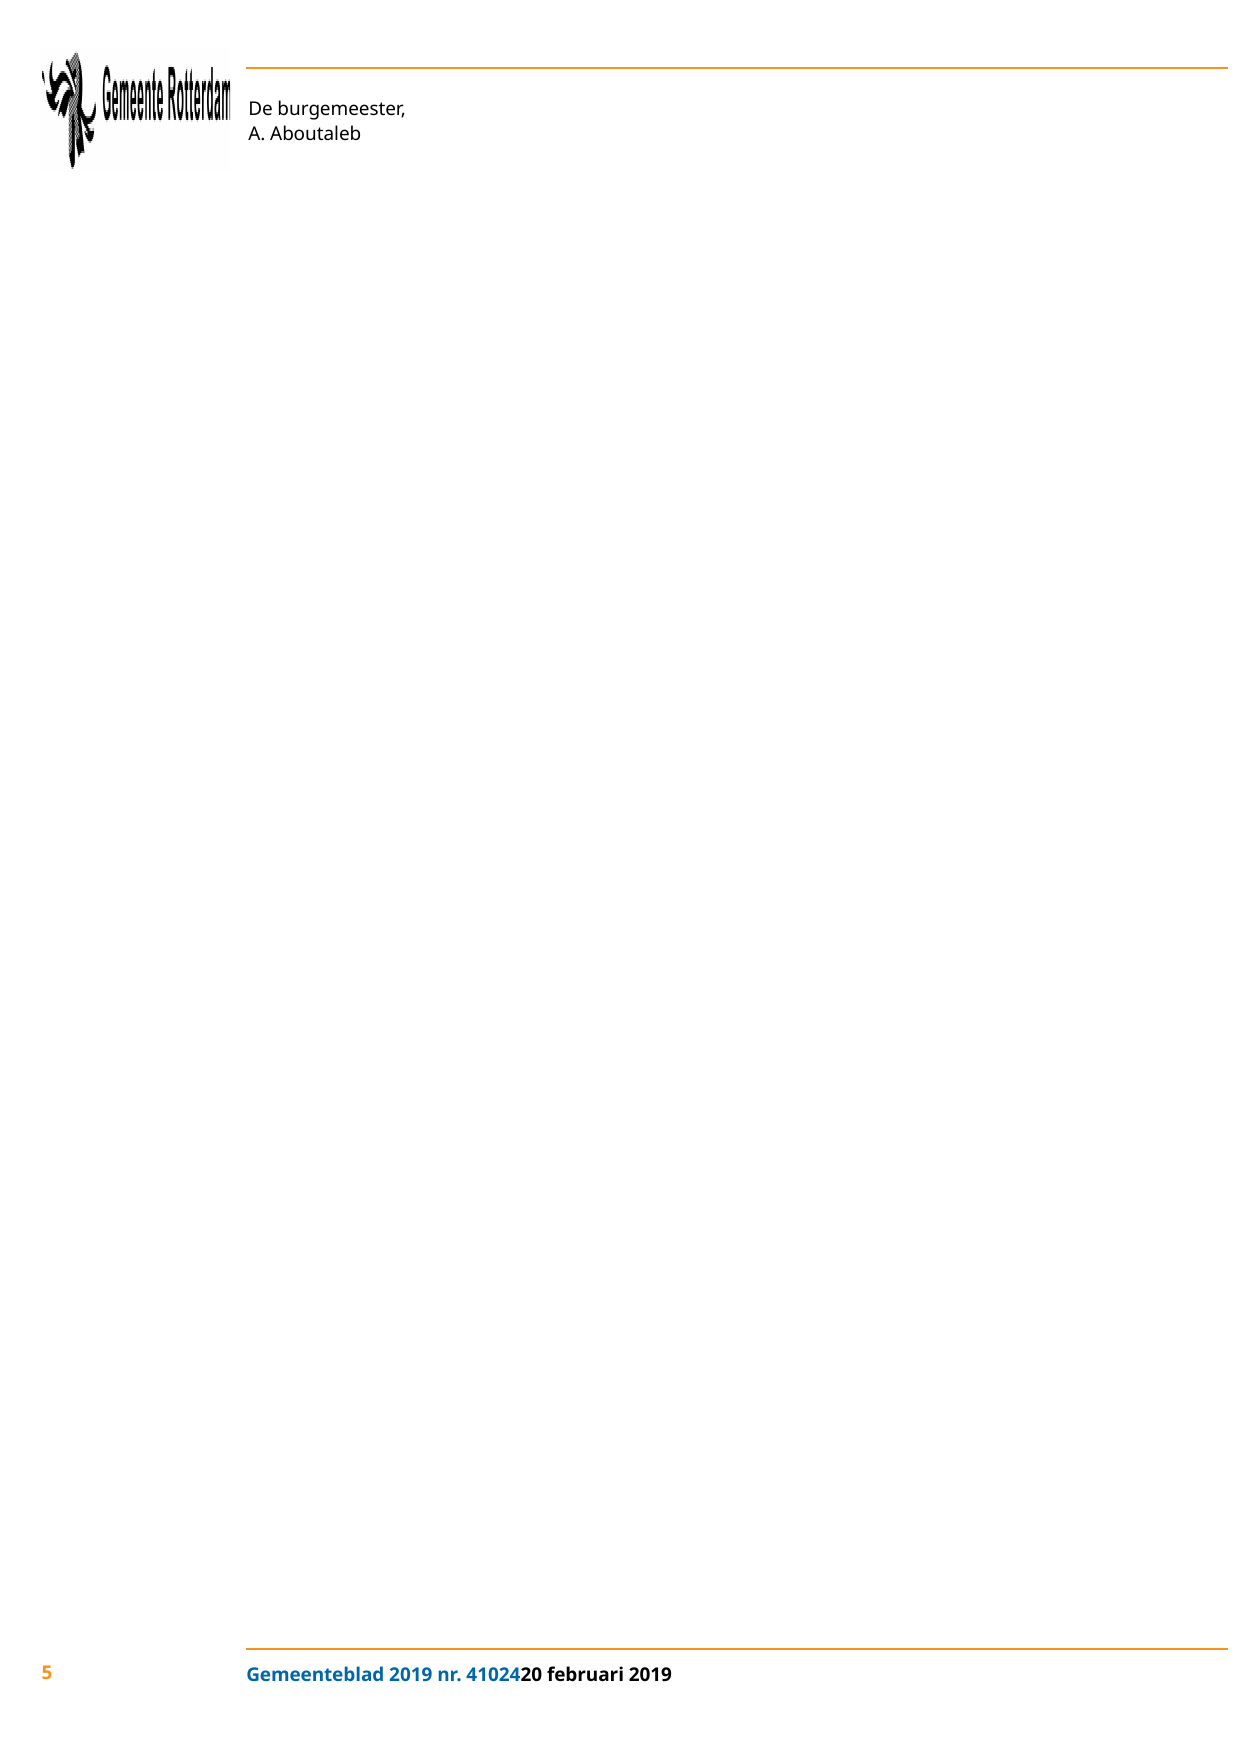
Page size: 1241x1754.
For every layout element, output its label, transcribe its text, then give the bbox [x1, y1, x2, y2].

text De burgemeester, [248, 95, 1152, 121]
text A. Aboutaleb [248, 121, 1152, 146]
picture [41, 47, 231, 172]
